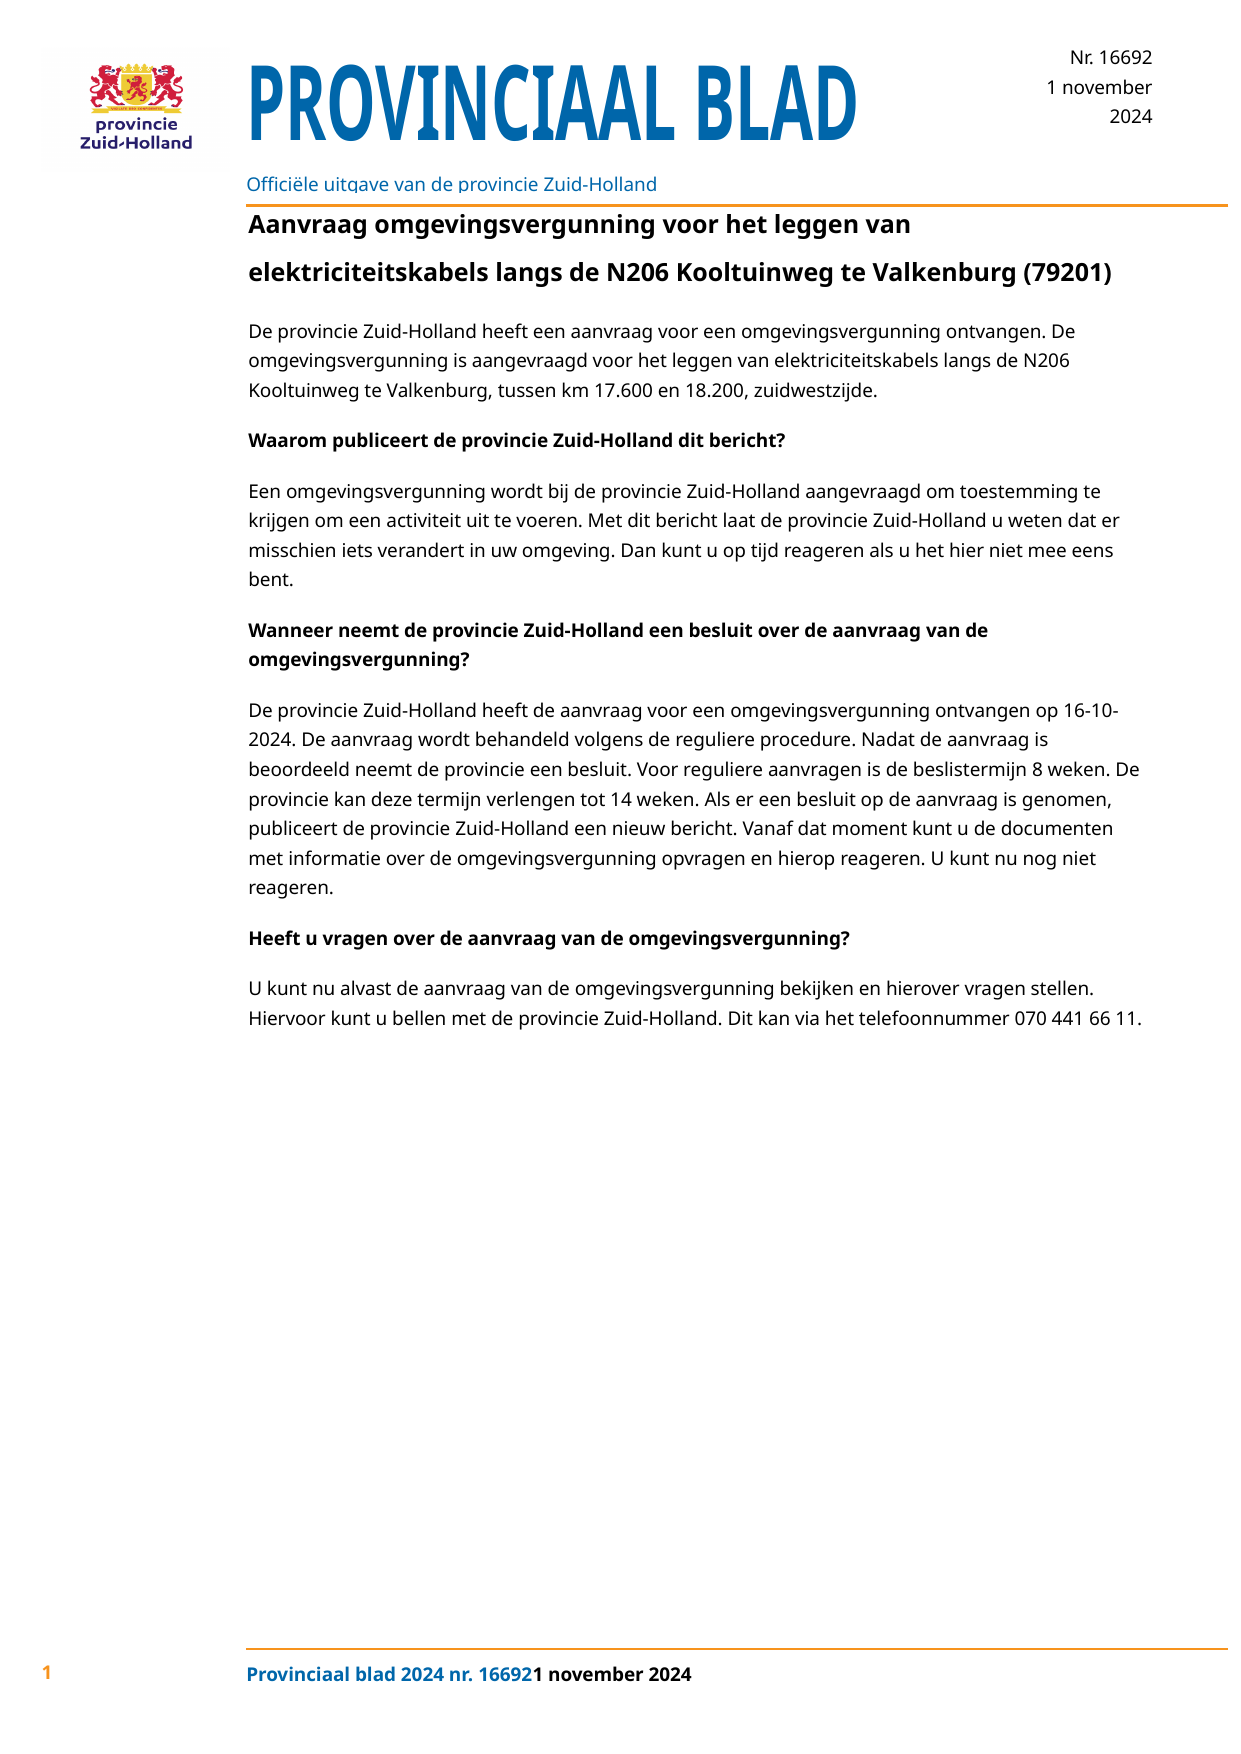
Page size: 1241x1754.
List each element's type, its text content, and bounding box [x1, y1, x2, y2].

picture [41, 47, 231, 172]
text U kunt nu alvast de aanvraag van de omgevingsvergunning bekijken en hierover vragen stellen. Hiervoor kunt u bellen met de provincie Zuid-Holland. Dit kan via het telefoonnummer 070 441 66 11. [248, 975, 1152, 1031]
text De provincie Zuid-Holland heeft een aanvraag voor een omgevingsvergunning ontvangen. De omgevingsvergunning is aangevraagd voor het leggen van elektriciteitskabels langs de N206 Kooltuinweg te Valkenburg, tussen km 17.600 en 18.200, zuidwestzijde. [248, 318, 1152, 403]
text Waarom publiceert de provincie Zuid-Holland dit bericht? [248, 427, 1152, 453]
text De provincie Zuid-Holland heeft de aanvraag voor een omgevingsvergunning ontvangen op 16-10-2024. De aanvraag wordt behandeld volgens de reguliere procedure. Nadat de aanvraag is beoordeeld neemt de provincie een besluit. Voor reguliere aanvragen is de beslistermijn 8 weken. De provincie kan deze termijn verlengen tot 14 weken. Als er een besluit op de aanvraag is genomen, publiceert de provincie Zuid-Holland een nieuw bericht. Vanaf dat moment kunt u de documenten met informatie over de omgevingsvergunning opvragen en hierop reageren. U kunt nu nog niet reageren. [248, 697, 1152, 900]
text Een omgevingsvergunning wordt bij de provincie Zuid-Holland aangevraagd om toestemming te krijgen om een activiteit uit te voeren. Met dit bericht laat de provincie Zuid-Holland u weten dat er misschien iets verandert in uw omgeving. Dan kunt u op tijd reageren als u het hier niet mee eens bent. [248, 478, 1152, 592]
text Wanneer neemt de provincie Zuid-Holland een besluit over de aanvraag van de omgevingsvergunning? [248, 617, 1152, 672]
text Aanvraag omgevingsvergunning voor het leggen van elektriciteitskabels langs de N206 Kooltuinweg te Valkenburg (79201) [248, 207, 1152, 288]
text Heeft u vragen over de aanvraag van de omgevingsvergunning? [248, 925, 1152, 951]
